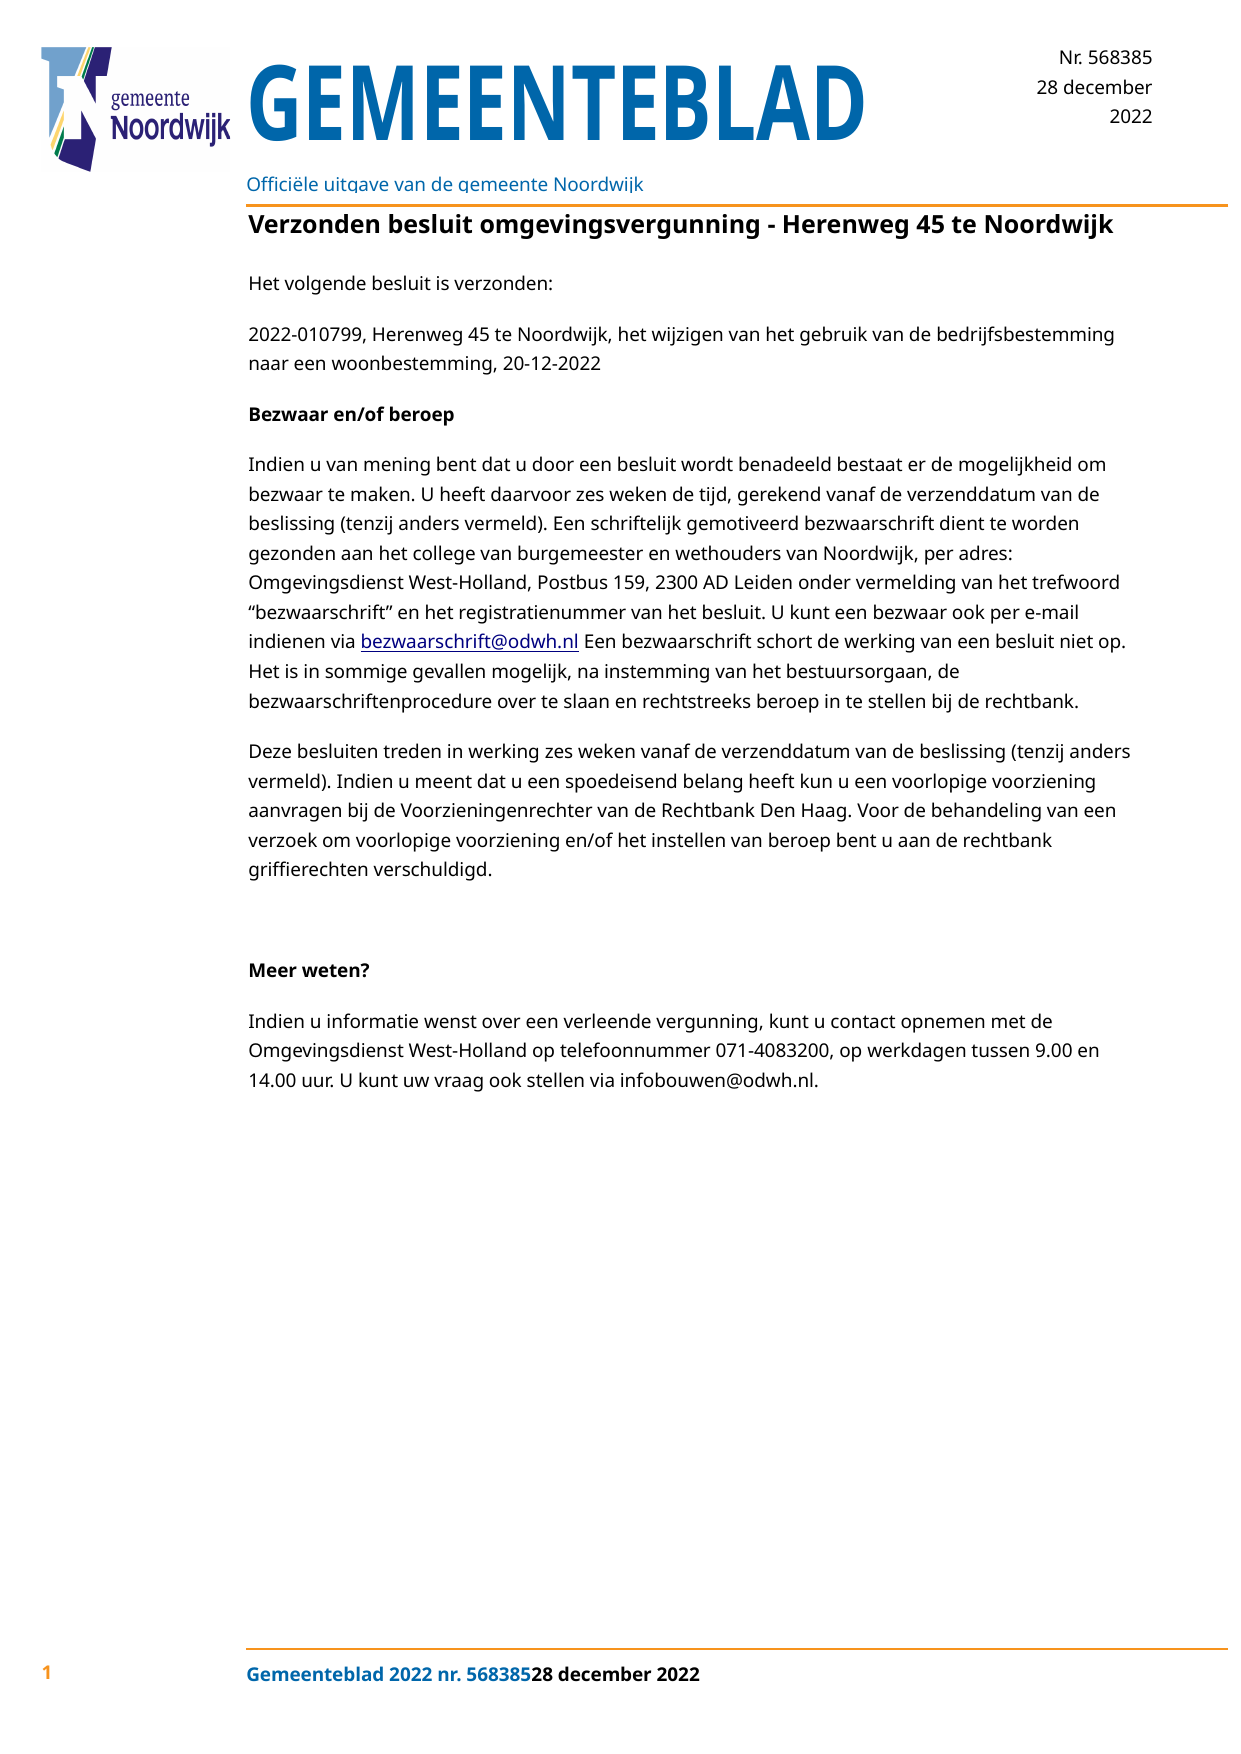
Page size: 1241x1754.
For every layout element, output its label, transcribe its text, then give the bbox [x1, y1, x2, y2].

text Meer weten? [248, 957, 1152, 983]
picture [41, 47, 231, 172]
text Bezwaar en/of beroep [248, 401, 1152, 426]
text 2022-010799, Herenweg 45 te Noordwijk, het wijzigen van het gebruik van de bedrijfsbestemming naar een woonbestemming, 20-12-2022 [248, 321, 1152, 376]
text Indien u informatie wenst over een verleende vergunning, kunt u contact opnemen met de Omgevingsdienst West-Holland op telefoonnummer 071-4083200, op werkdagen tussen 9.00 en 14.00 uur. U kunt uw vraag ook stellen via infobouwen@odwh.nl. [248, 1008, 1152, 1093]
text Indien u van mening bent dat u door een besluit wordt benadeeld bestaat er de mogelijkheid om bezwaar te maken. U heeft daarvoor zes weken de tijd, gerekend vanaf de verzenddatum van de beslissing (tenzij anders vermeld). Een schriftelijk gemotiveerd bezwaarschrift dient te worden gezonden aan het college van burgemeester en wethouders van Noordwijk, per adres: Omgevingsdienst West-Holland, Postbus 159, 2300 AD Leiden onder vermelding van het trefwoord “bezwaarschrift” en het registratienummer van het besluit. U kunt een bezwaar ook per e-mail indienen via bezwaarschrift@odwh.nl Een bezwaarschrift schort de werking van een besluit niet op. Het is in sommige gevallen mogelijk, na instemming van het bestuursorgaan, de bezwaarschriftenprocedure over te slaan en rechtstreeks beroep in te stellen bij de rechtbank. [248, 451, 1152, 713]
text Het volgende besluit is verzonden: [248, 270, 1152, 296]
text Verzonden besluit omgevingsvergunning - Herenweg 45 te Noordwijk [248, 207, 1152, 241]
text Deze besluiten treden in werking zes weken vanaf de verzenddatum van de beslissing (tenzij anders vermeld). Indien u meent dat u een spoedeisend belang heeft kun u een voorlopige voorziening aanvragen bij de Voorzieningenrechter van de Rechtbank Den Haag. Voor de behandeling van een verzoek om voorlopige voorziening en/of het instellen van beroep bent u aan de rechtbank griffierechten verschuldigd. [248, 738, 1152, 882]
